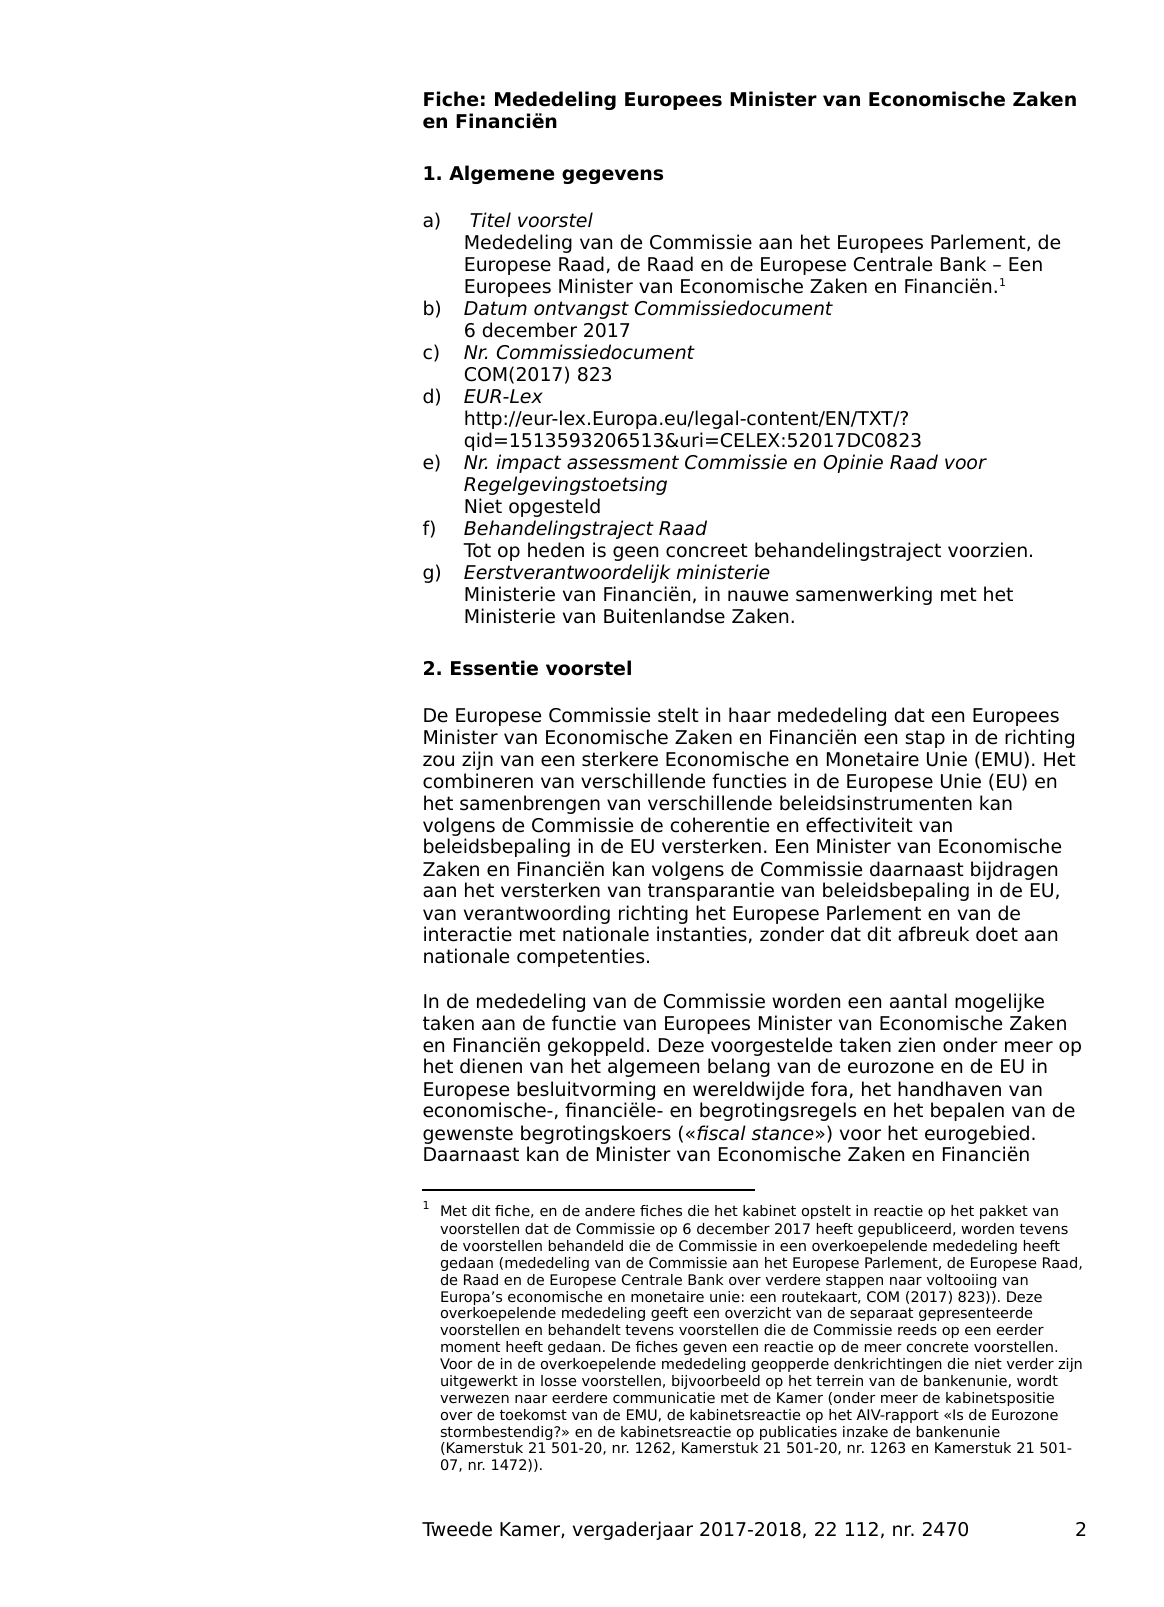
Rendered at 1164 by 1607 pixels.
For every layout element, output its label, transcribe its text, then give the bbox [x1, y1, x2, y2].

text Mededeling van de Commissie aan het Europees Parlement, de Europese Raad, de Raad en de Europese Centrale Bank – Een Europees Minister van Economische Zaken en Financiën. [464, 232, 1087, 298]
text In de mededeling van de Commissie worden een aantal mogelijke taken aan de functie van Europees Minister van Economische Zaken en Financiën gekoppeld. Deze voorgestelde taken zien onder meer op het dienen van het algemeen belang van de eurozone en de EU in Europese besluitvorming en wereldwijde fora, het handhaven van economische-, financiële- en begrotingsregels en het bepalen van de gewenste begrotingskoers («fiscal stance») voor het eurogebied. Daarnaast kan de Minister van Economische Zaken en Financiën [422, 991, 1087, 1166]
subtitle 1. Algemene gegevens [422, 163, 1087, 185]
text e) Nr. impact assessment Commissie en Opinie Raad voor Regelgevingstoetsing [422, 452, 1087, 496]
text Niet opgesteld [464, 496, 1087, 518]
text COM(2017) 823 [464, 364, 1087, 386]
text Ministerie van Financiën, in nauwe samenwerking met het Ministerie van Buitenlandse Zaken. [464, 584, 1087, 628]
text http://eur-lex.Europa.eu/legal-content/EN/TXT/?qid=1513593206513&uri=CELEX:52017DC0823 [464, 408, 1087, 452]
text c) Nr. Commissiedocument [422, 342, 1087, 364]
text f) Behandelingstraject Raad [422, 518, 1087, 540]
text Tot op heden is geen concreet behandelingstraject voorzien. [464, 540, 1087, 562]
text d) EUR-Lex [422, 386, 1087, 408]
text Met dit fiche, en de andere fiches die het kabinet opstelt in reactie op het pakket van voorstellen dat de Commissie op 6 december 2017 heeft gepubliceerd, worden tevens de voorstellen behandeld die de Commissie in een overkoepelende mededeling heeft gedaan (mededeling van de Commissie aan het Europese Parlement, de Europese Raad, de Raad en de Europese Centrale Bank over verdere stappen naar voltooiing van Europa’s economische en monetaire unie: een routekaart, COM (2017) 823)). Deze overkoepelende mededeling geeft een overzicht van de separaat gepresenteerde voorstellen en behandelt tevens voorstellen die de Commissie reeds op een eerder moment heeft gedaan. De fiches geven een reactie op de meer concrete voorstellen. Voor de in de overkoepelende mededeling geopperde denkrichtingen die niet verder zijn uitgewerkt in losse voorstellen, bijvoorbeeld op het terrein van de bankenunie, wordt verwezen naar eerdere communicatie met de Kamer (onder meer de kabinetspositie over de toekomst van de EMU, de kabinetsreactie op het AIV-rapport «Is de Eurozone stormbestendig?» en de kabinetsreactie op publicaties inzake de bankenunie (Kamerstuk 21 501-20, nr. 1262, Kamerstuk 21 501-20, nr. 1263 en Kamerstuk 21 501-07, nr. 1472)). [422, 1199, 1087, 1474]
subtitle 2. Essentie voorstel [422, 658, 1087, 679]
text a) Titel voorstel [422, 210, 1087, 232]
text 6 december 2017 [464, 320, 1087, 342]
subtitle Fiche: Mededeling Europees Minister van Economische Zaken en Financiën [422, 89, 1087, 133]
text De Europese Commissie stelt in haar mededeling dat een Europees Minister van Economische Zaken en Financiën een stap in de richting zou zijn van een sterkere Economische en Monetaire Unie (EMU). Het combineren van verschillende functies in de Europese Unie (EU) en het samenbrengen van verschillende beleidsinstrumenten kan volgens de Commissie de coherentie en effectiviteit van beleidsbepaling in de EU versterken. Een Minister van Economische Zaken en Financiën kan volgens de Commissie daarnaast bijdragen aan het versterken van transparantie van beleidsbepaling in de EU, van verantwoording richting het Europese Parlement en van de interactie met nationale instanties, zonder dat dit afbreuk doet aan nationale competenties. [422, 704, 1087, 968]
text g) Eerstverantwoordelijk ministerie [422, 562, 1087, 584]
text b) Datum ontvangst Commissiedocument [422, 298, 1087, 320]
